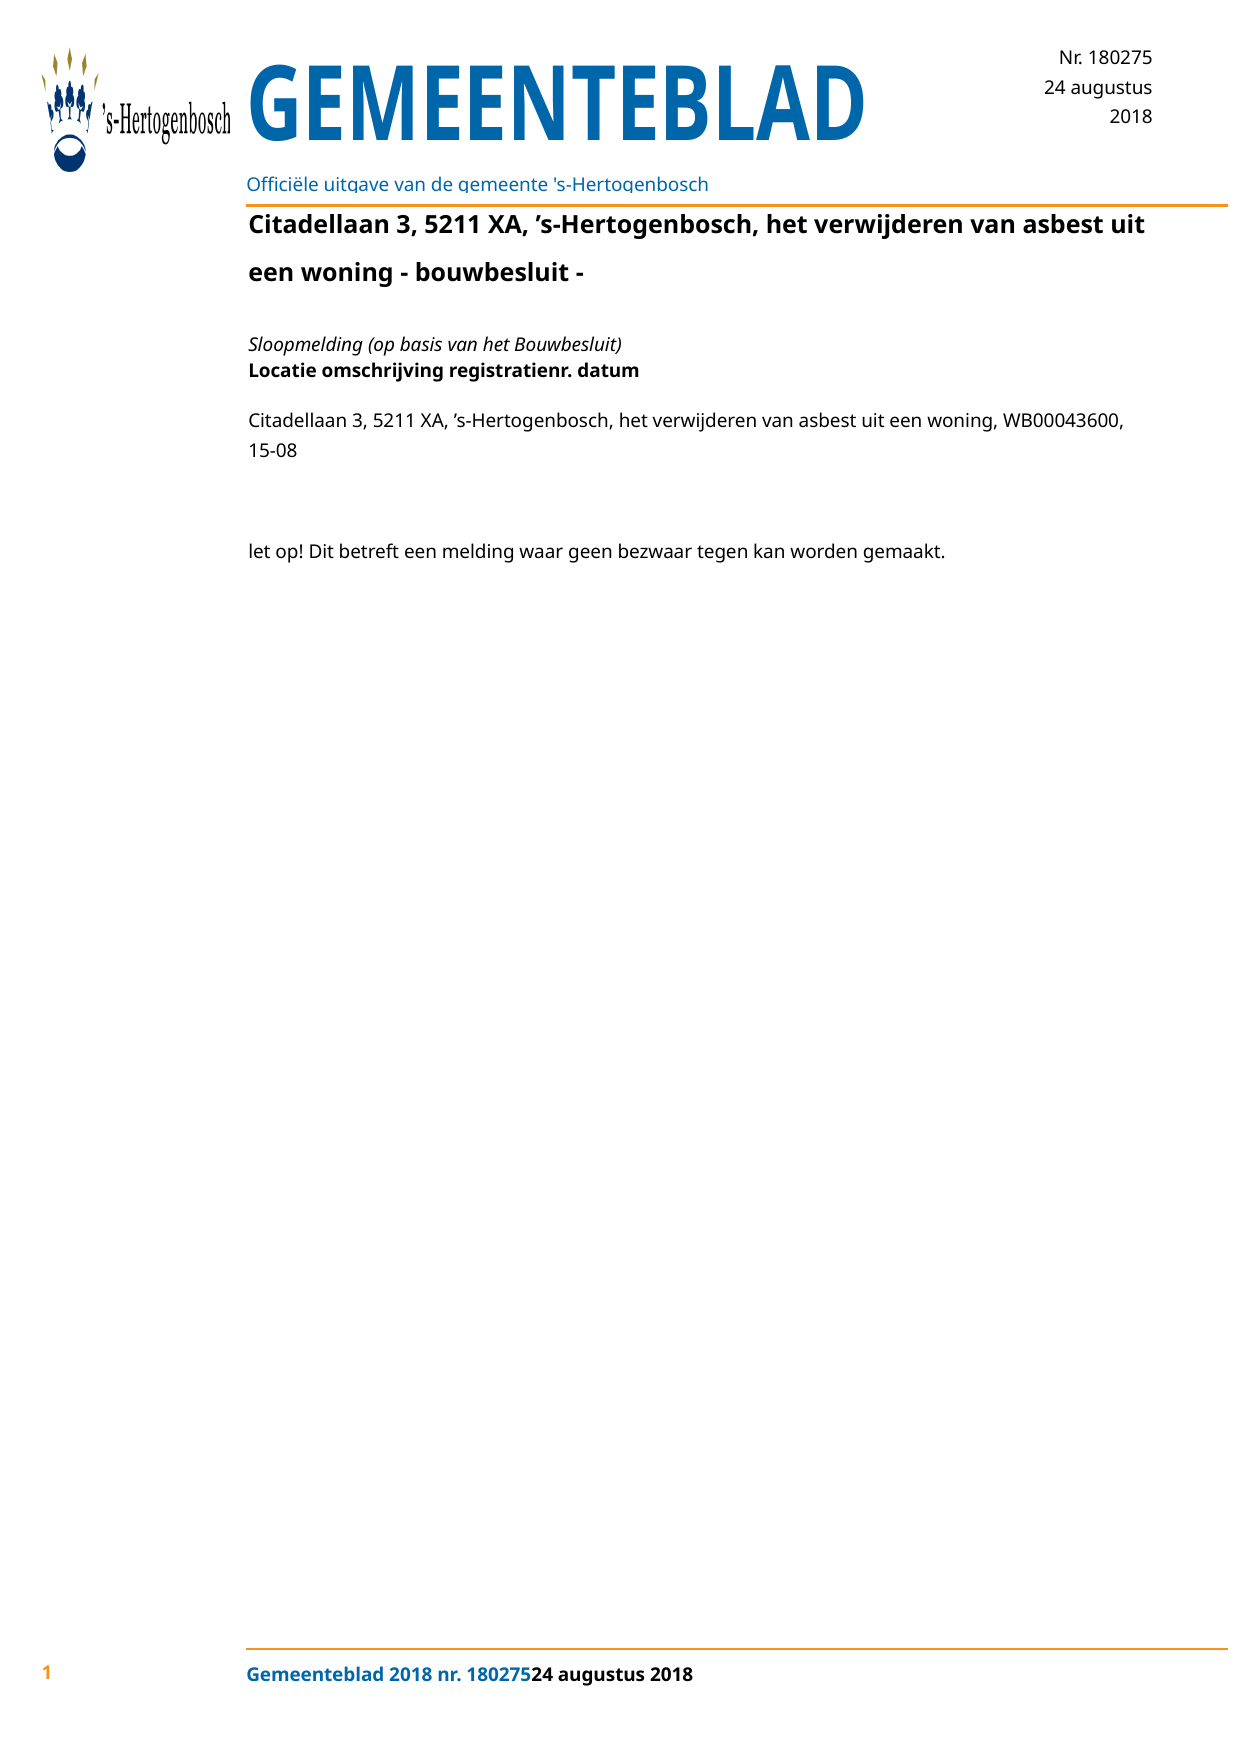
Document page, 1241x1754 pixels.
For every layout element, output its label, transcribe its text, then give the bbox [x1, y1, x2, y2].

text Sloopmelding (op basis van het Bouwbesluit) [248, 331, 1152, 357]
text Locatie omschrijving registratienr. datum [248, 357, 1152, 383]
text Citadellaan 3, 5211 XA, ’s-Hertogenbosch, het verwijderen van asbest uit een woning - bouwbesluit - [248, 207, 1152, 288]
text Citadellaan 3, 5211 XA, ’s-Hertogenbosch, het verwijderen van asbest uit een woning, WB00043600, 15-08 [248, 408, 1152, 463]
text let op! Dit betreft een melding waar geen bezwaar tegen kan worden gemaakt. [248, 538, 1152, 564]
picture [41, 47, 231, 172]
